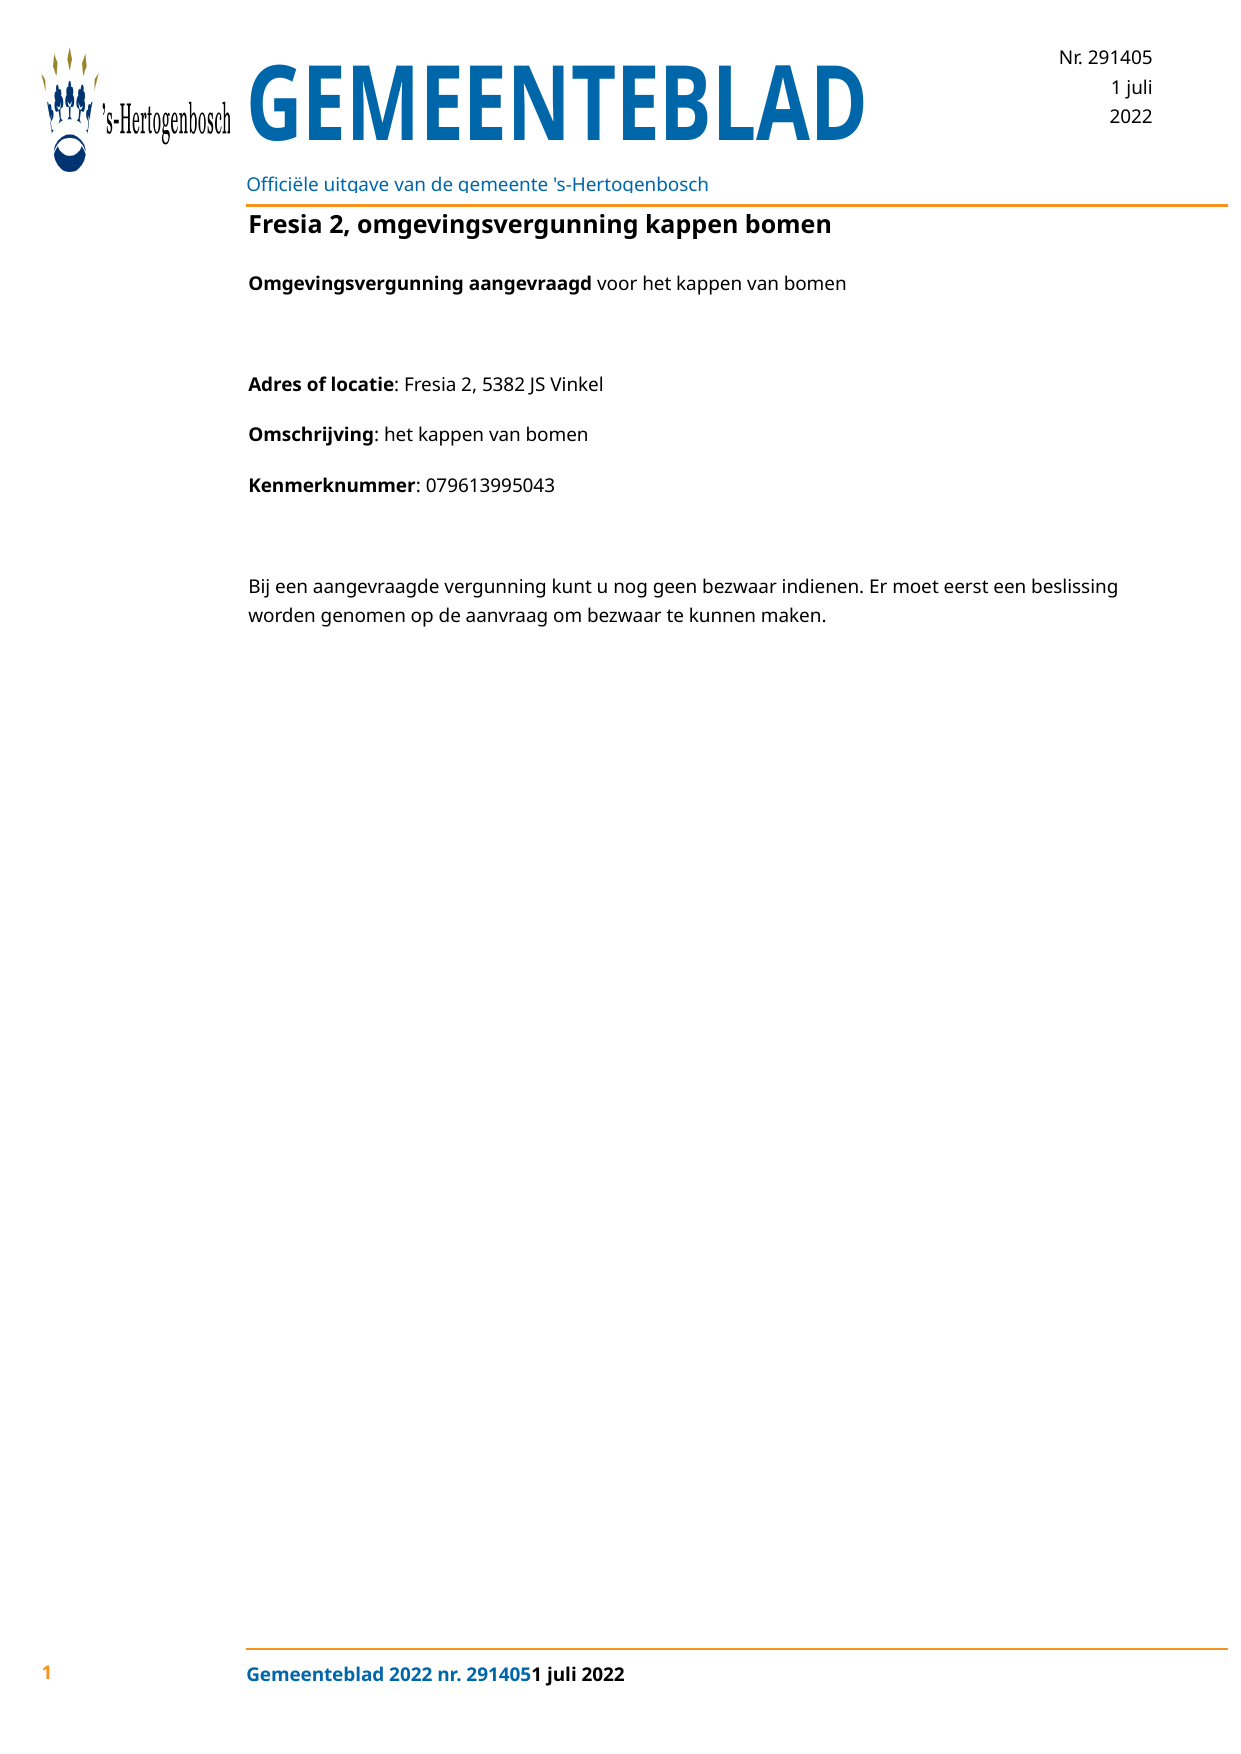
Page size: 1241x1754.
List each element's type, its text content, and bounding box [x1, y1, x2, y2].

text Fresia 2, omgevingsvergunning kappen bomen [248, 207, 1152, 241]
text Omgevingsvergunning aangevraagd voor het kappen van bomen [248, 270, 1152, 296]
text Adres of locatie: Fresia 2, 5382 JS Vinkel [248, 371, 1152, 397]
picture [41, 47, 231, 172]
text Bij een aangevraagde vergunning kunt u nog geen bezwaar indienen. Er moet eerst een beslissing worden genomen op de aanvraag om bezwaar te kunnen maken. [248, 573, 1152, 628]
text Kenmerknummer: 079613995043 [248, 472, 1152, 498]
text Omschrijving: het kappen van bomen [248, 422, 1152, 447]
